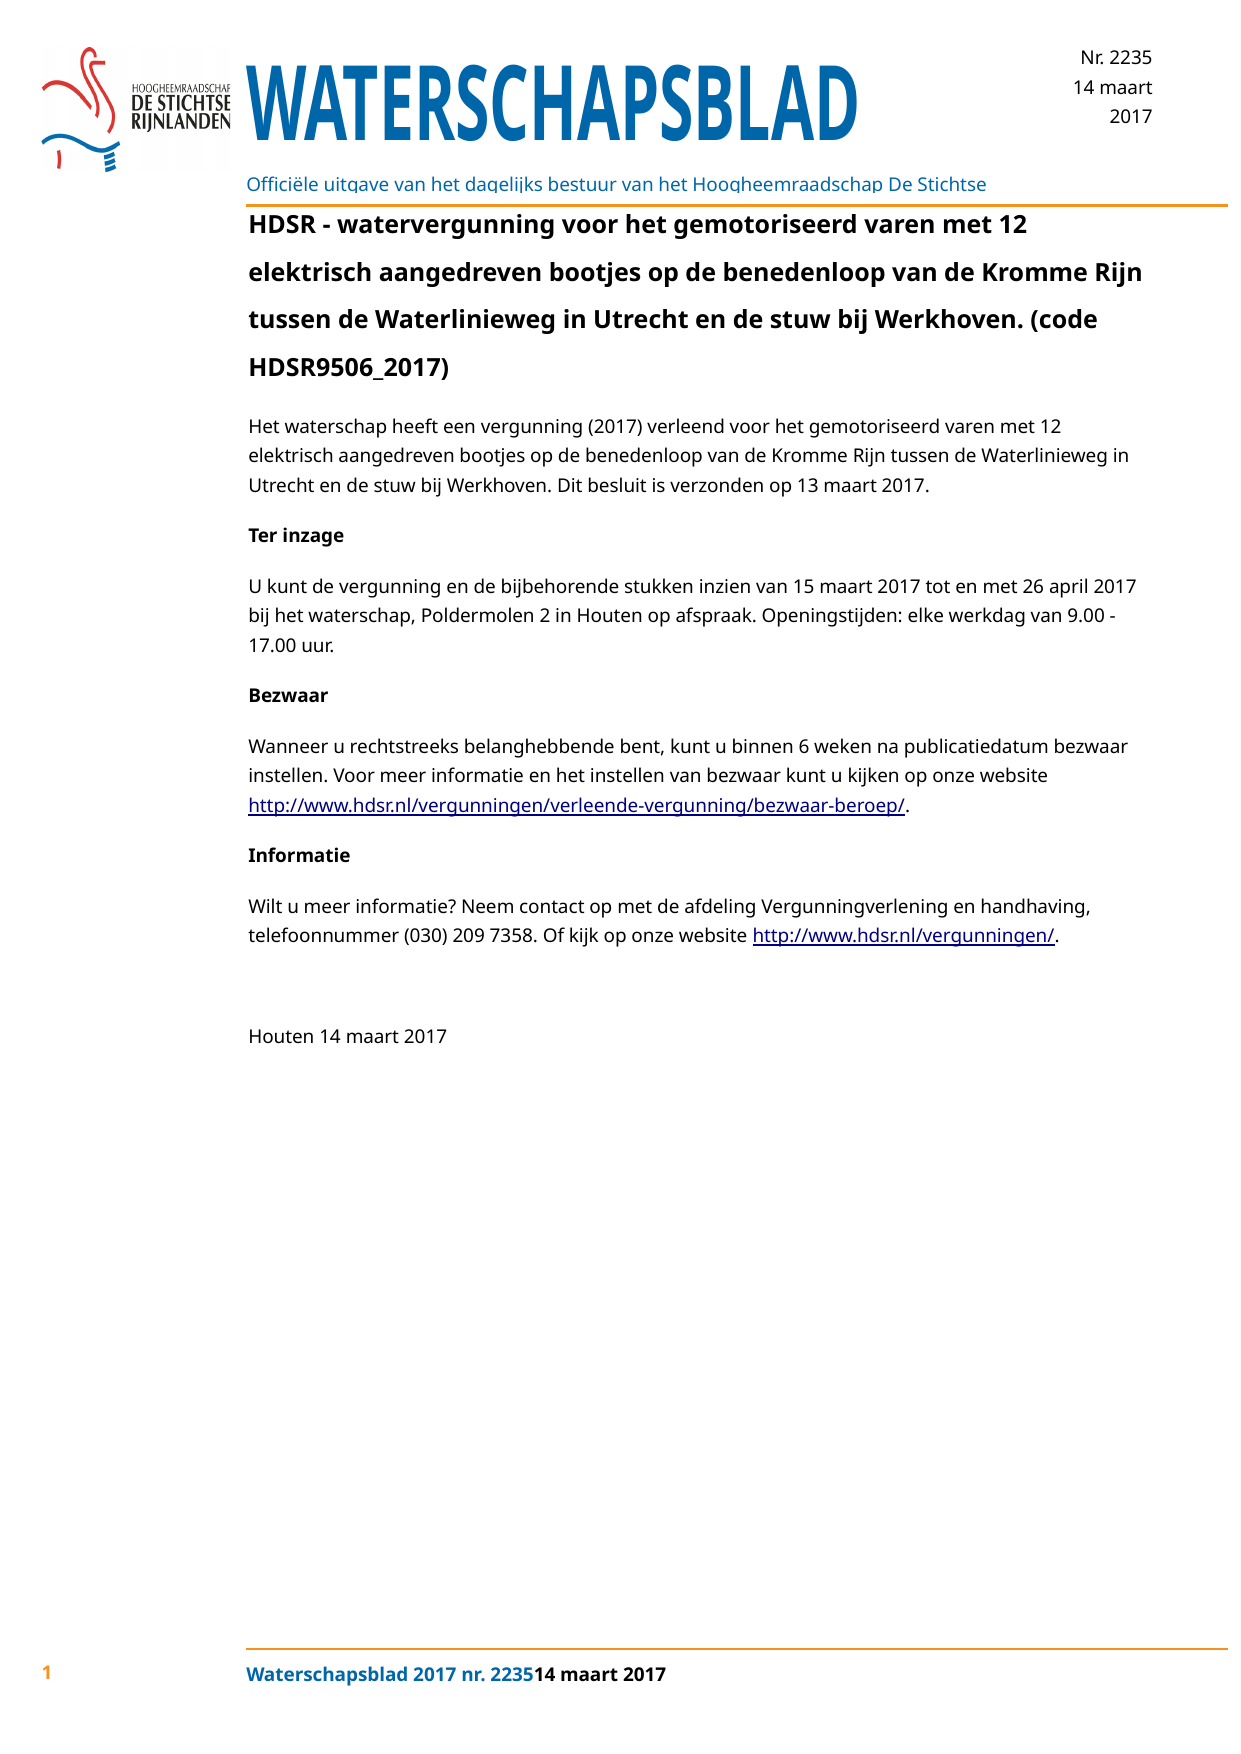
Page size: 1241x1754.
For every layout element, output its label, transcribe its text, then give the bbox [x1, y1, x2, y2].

text Wilt u meer informatie? Neem contact op met de afdeling Vergunningverlening en handhaving, telefoonnummer (030) 209 7358. Of kijk op onze website http://www.hdsr.nl/vergunningen/. [248, 893, 1152, 948]
picture [41, 47, 231, 172]
text Houten 14 maart 2017 [248, 1023, 1152, 1049]
text U kunt de vergunning en de bijbehorende stukken inzien van 15 maart 2017 tot en met 26 april 2017 bij het waterschap, Poldermolen 2 in Houten op afspraak. Openingstijden: elke werkdag van 9.00 - 17.00 uur. [248, 573, 1152, 658]
text Bezwaar [248, 683, 1152, 708]
text Ter inzage [248, 523, 1152, 548]
text Informatie [248, 843, 1152, 868]
text Wanneer u rechtstreeks belanghebbende bent, kunt u binnen 6 weken na publicatiedatum bezwaar instellen. Voor meer informatie en het instellen van bezwaar kunt u kijken op onze website http://www.hdsr.nl/vergunningen/verleende-vergunning/bezwaar-beroep/. [248, 733, 1152, 818]
text HDSR - watervergunning voor het gemotoriseerd varen met 12 elektrisch aangedreven bootjes op de benedenloop van de Kromme Rijn tussen de Waterlinieweg in Utrecht en de stuw bij Werkhoven. (code HDSR9506_2017) [248, 207, 1152, 384]
text Het waterschap heeft een vergunning (2017) verleend voor het gemotoriseerd varen met 12 elektrisch aangedreven bootjes op de benedenloop van de Kromme Rijn tussen de Waterlinieweg in Utrecht en de stuw bij Werkhoven. Dit besluit is verzonden op 13 maart 2017. [248, 413, 1152, 498]
